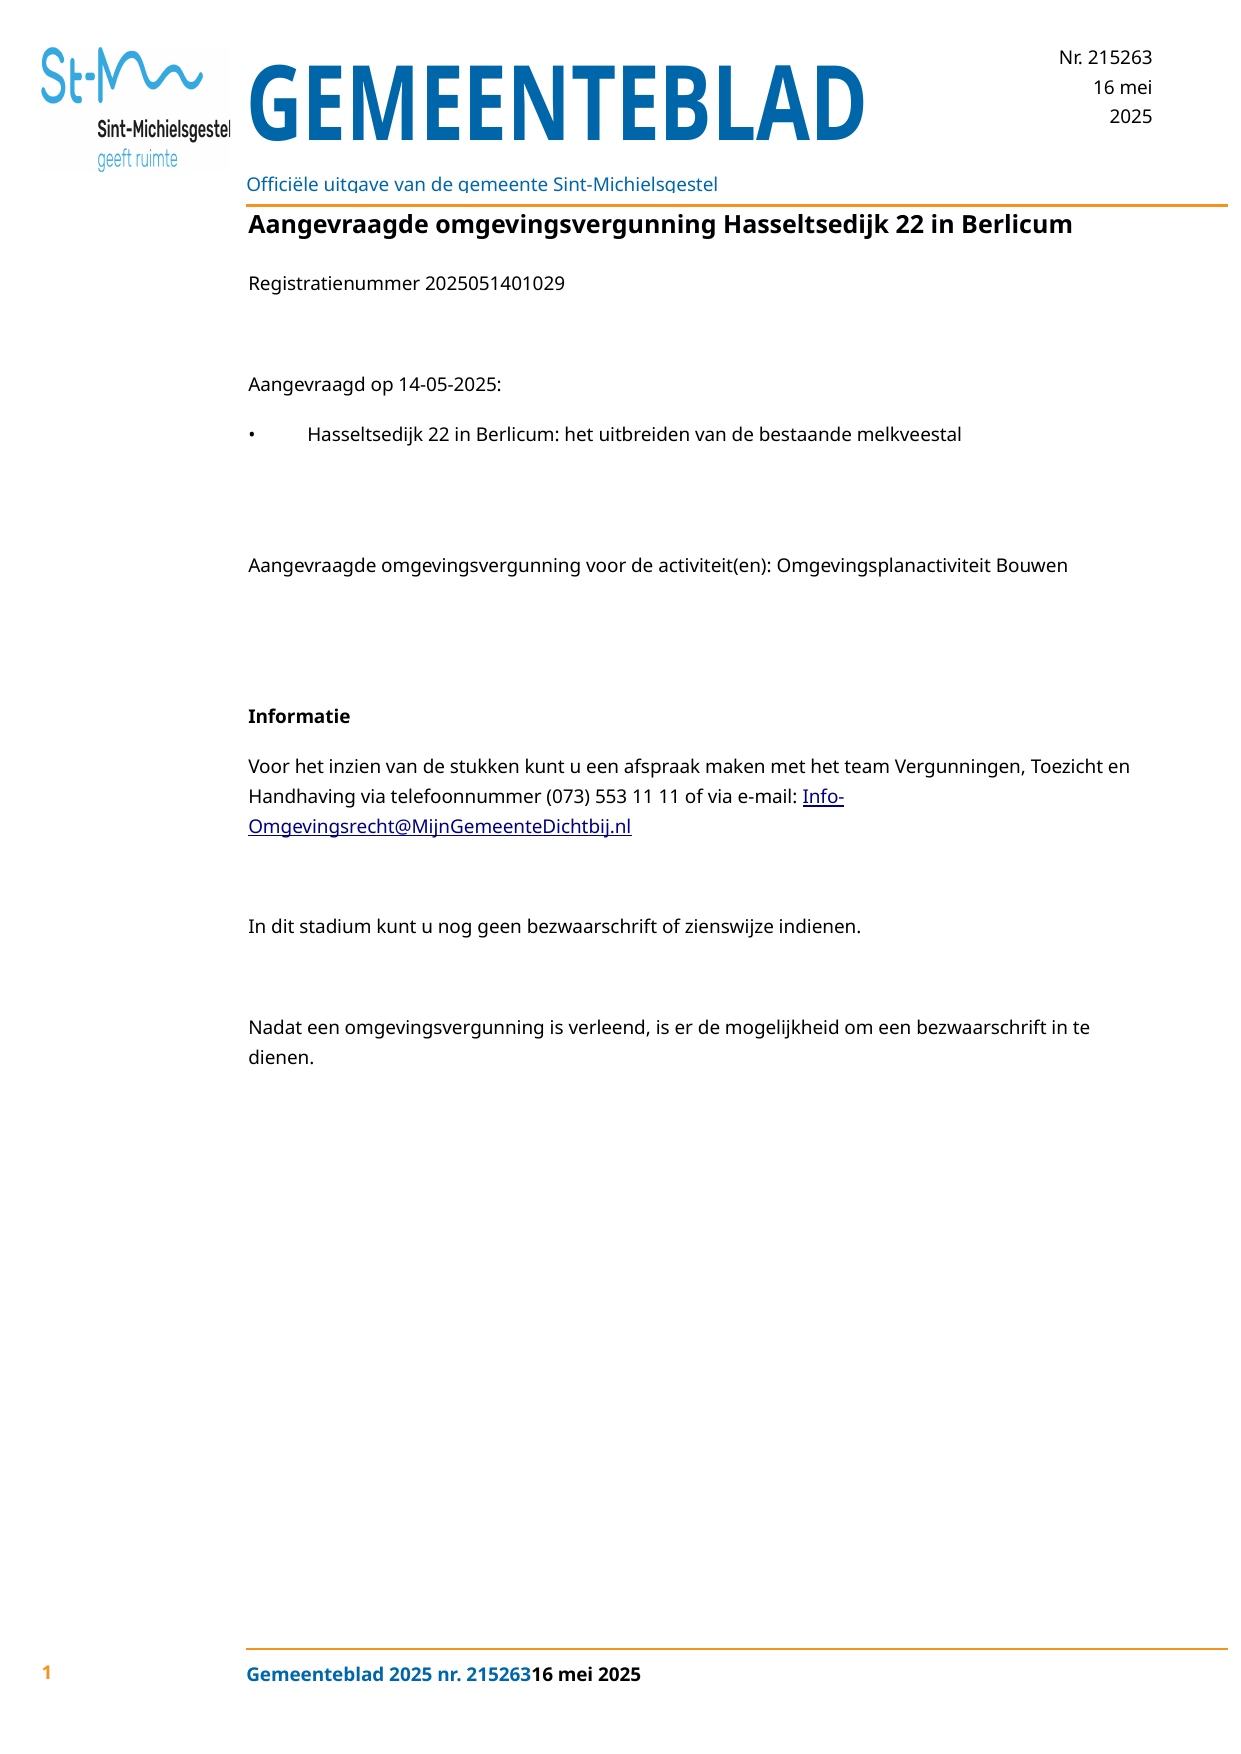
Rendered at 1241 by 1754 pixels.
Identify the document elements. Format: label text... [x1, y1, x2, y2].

text Nadat een omgevingsvergunning is verleend, is er de mogelijkheid om een bezwaarschrift in te dienen. [248, 1014, 1152, 1070]
list Hasseltsedijk 22 in Berlicum: het uitbreiden van de bestaande melkveestal [248, 422, 1152, 447]
text Aangevraagd op 14-05-2025: [248, 371, 1152, 397]
text Registratienummer 2025051401029 [248, 270, 1152, 296]
text Voor het inzien van de stukken kunt u een afspraak maken met het team Vergunningen, Toezicht en Handhaving via telefoonnummer (073) 553 11 11 of via e-mail: Info-Omgevingsrecht@MijnGemeenteDichtbij.nl [248, 754, 1152, 838]
text In dit stadium kunt u nog geen bezwaarschrift of zienswijze indienen. [248, 914, 1152, 939]
text Aangevraagde omgevingsvergunning Hasseltsedijk 22 in Berlicum [248, 207, 1152, 241]
picture [41, 47, 231, 172]
text Informatie [248, 703, 1152, 729]
text Aangevraagde omgevingsvergunning voor de activiteit(en): Omgevingsplanactiviteit Bouwen [248, 552, 1152, 578]
